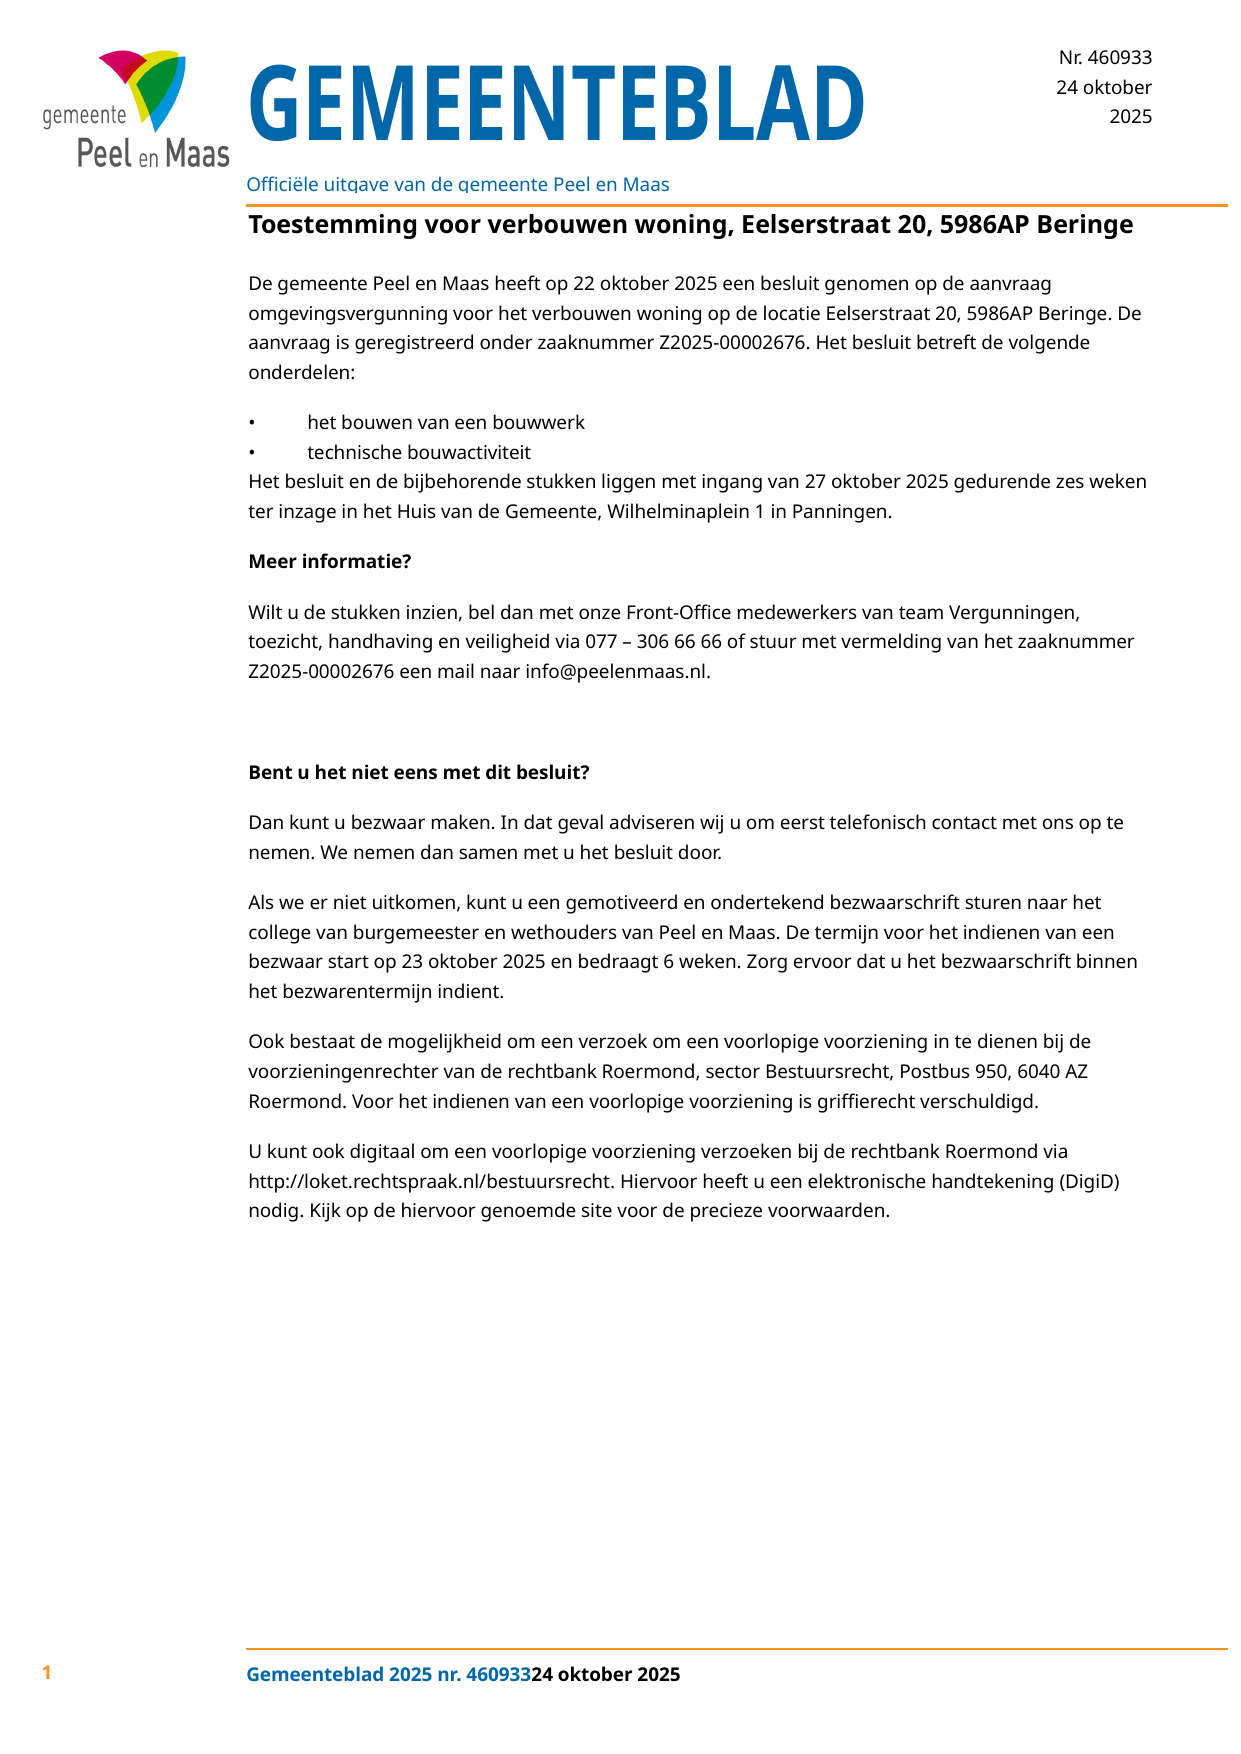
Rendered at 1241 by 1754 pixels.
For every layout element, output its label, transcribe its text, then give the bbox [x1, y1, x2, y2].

text Wilt u de stukken inzien, bel dan met onze Front-Office medewerkers van team Vergunningen, toezicht, handhaving en veiligheid via 077 – 306 66 66 of stuur met vermelding van het zaaknummer Z2025-00002676 een mail naar info@peelenmaas.nl. [248, 599, 1152, 684]
list technische bouwactiviteit [248, 439, 1152, 465]
text De gemeente Peel en Maas heeft op 22 oktober 2025 een besluit genomen op de aanvraag omgevingsvergunning voor het verbouwen woning op de locatie Eelserstraat 20, 5986AP Beringe. De aanvraag is geregistreerd onder zaaknummer Z2025-00002676. Het besluit betreft de volgende onderdelen: [248, 270, 1152, 385]
text U kunt ook digitaal om een voorlopige voorziening verzoeken bij de rechtbank Roermond via http://loket.rechtspraak.nl/bestuursrecht. Hiervoor heeft u een elektronische handtekening (DigiD) nodig. Kijk op de hiervoor genoemde site voor de precieze voorwaarden. [248, 1138, 1152, 1223]
picture [41, 47, 231, 172]
text Als we er niet uitkomen, kunt u een gemotiveerd en ondertekend bezwaarschrift sturen naar het college van burgemeester en wethouders van Peel en Maas. De termijn voor het indienen van een bezwaar start op 23 oktober 2025 en bedraagt 6 weken. Zorg ervoor dat u het bezwaarschrift binnen het bezwarentermijn indient. [248, 889, 1152, 1004]
text Dan kunt u bezwaar maken. In dat geval adviseren wij u om eerst telefonisch contact met ons op te nemen. We nemen dan samen met u het besluit door. [248, 809, 1152, 865]
list het bouwen van een bouwwerk [248, 409, 1152, 435]
text Ook bestaat de mogelijkheid om een verzoek om een voorlopige voorziening in te dienen bij de voorzieningenrechter van de rechtbank Roermond, sector Bestuursrecht, Postbus 950, 6040 AZ Roermond. Voor het indienen van een voorlopige voorziening is griffierecht verschuldigd. [248, 1029, 1152, 1113]
text Het besluit en de bijbehorende stukken liggen met ingang van 27 oktober 2025 gedurende zes weken ter inzage in het Huis van de Gemeente, Wilhelminaplein 1 in Panningen. [248, 469, 1152, 524]
text Toestemming voor verbouwen woning, Eelserstraat 20, 5986AP Beringe [248, 207, 1152, 241]
text Meer informatie? [248, 549, 1152, 574]
text Bent u het niet eens met dit besluit? [248, 759, 1152, 785]
